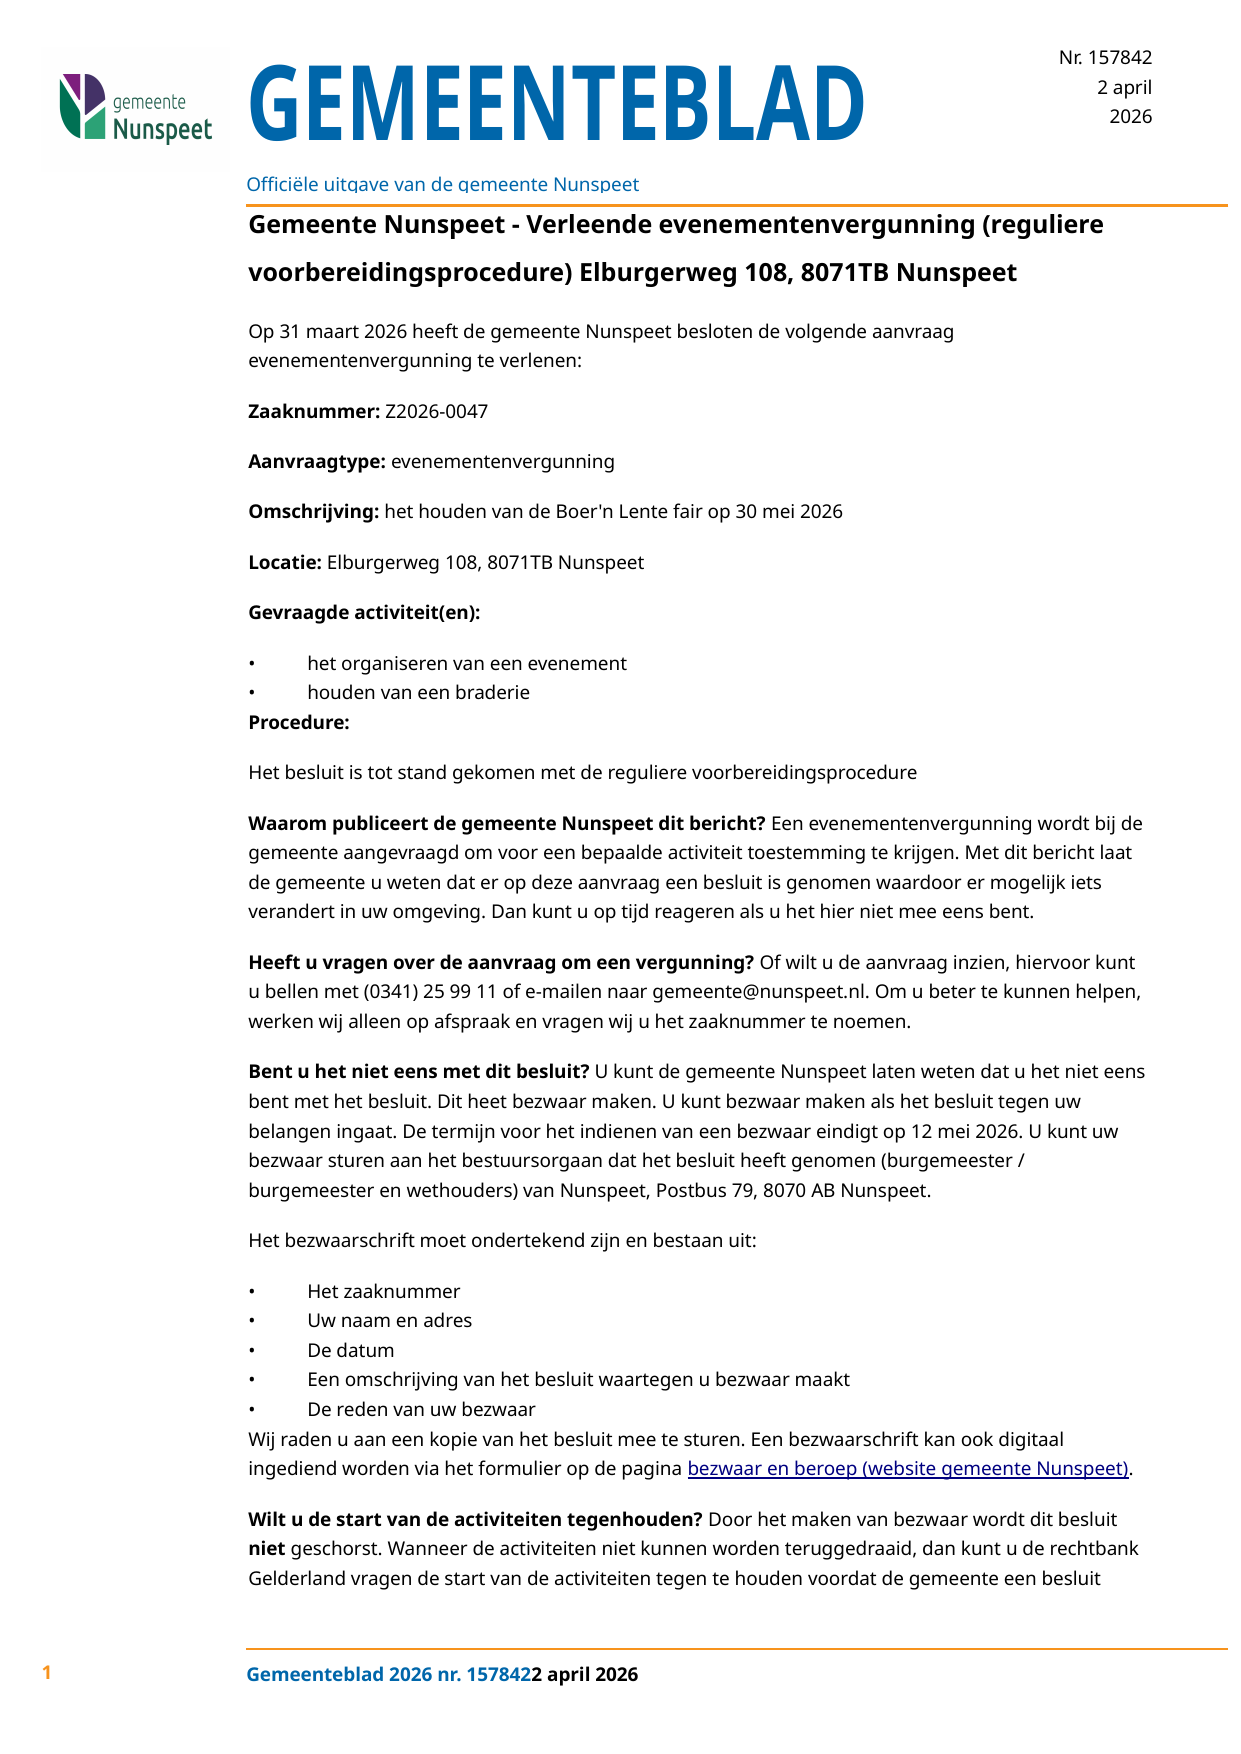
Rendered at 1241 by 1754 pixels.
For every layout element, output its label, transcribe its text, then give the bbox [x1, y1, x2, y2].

text Zaaknummer: Z2026-0047 [248, 398, 1152, 424]
text Locatie: Elburgerweg 108, 8071TB Nunspeet [248, 549, 1152, 575]
text Aanvraagtype: evenementenvergunning [248, 448, 1152, 474]
text Het besluit is tot stand gekomen met de reguliere voorbereidingsprocedure [248, 759, 1152, 785]
list De reden van uw bezwaar [248, 1396, 1152, 1422]
text Wij raden u aan een kopie van het besluit mee te sturen. Een bezwaarschrift kan ook digitaal ingediend worden via het formulier op de pagina bezwaar en beroep (website gemeente Nunspeet). [248, 1426, 1152, 1481]
text Omschrijving: het houden van de Boer'n Lente fair op 30 mei 2026 [248, 499, 1152, 524]
list Het zaaknummer [248, 1278, 1152, 1304]
text Wilt u de start van de activiteiten tegenhouden? Door het maken van bezwaar wordt dit besluit niet geschorst. Wanneer de activiteiten niet kunnen worden teruggedraaid, dan kunt u de rechtbank Gelderland vragen de start van de activiteiten tegen te houden voordat de gemeente een besluit [248, 1506, 1152, 1591]
text Gemeente Nunspeet - Verleende evenementenvergunning (reguliere voorbereidingsprocedure) Elburgerweg 108, 8071TB Nunspeet [248, 207, 1152, 288]
text Heeft u vragen over de aanvraag om een vergunning? Of wilt u de aanvraag inzien, hiervoor kunt u bellen met (0341) 25 99 11 of e-mailen naar gemeente@nunspeet.nl. Om u beter te kunnen helpen, werken wij alleen op afspraak en vragen wij u het zaaknummer te noemen. [248, 949, 1152, 1034]
text Gevraagde activiteit(en): [248, 599, 1152, 625]
list Uw naam en adres [248, 1307, 1152, 1333]
list Een omschrijving van het besluit waartegen u bezwaar maakt [248, 1367, 1152, 1392]
list het organiseren van een evenement [248, 650, 1152, 676]
text Bent u het niet eens met dit besluit? U kunt de gemeente Nunspeet laten weten dat u het niet eens bent met het besluit. Dit heet bezwaar maken. U kunt bezwaar maken als het besluit tegen uw belangen ingaat. De termijn voor het indienen van een bezwaar eindigt op 12 mei 2026. U kunt uw bezwaar sturen aan het bestuursorgaan dat het besluit heeft genomen (burgemeester / burgemeester en wethouders) van Nunspeet, Postbus 79, 8070 AB Nunspeet. [248, 1059, 1152, 1203]
text Procedure: [248, 709, 1152, 735]
text Het bezwaarschrift moet ondertekend zijn en bestaan uit: [248, 1227, 1152, 1253]
list houden van een braderie [248, 679, 1152, 705]
picture [41, 47, 231, 172]
text Op 31 maart 2026 heeft de gemeente Nunspeet besloten de volgende aanvraag evenementenvergunning te verlenen: [248, 318, 1152, 373]
text Waarom publiceert de gemeente Nunspeet dit bericht? Een evenementenvergunning wordt bij de gemeente aangevraagd om voor een bepaalde activiteit toestemming te krijgen. Met dit bericht laat de gemeente u weten dat er op deze aanvraag een besluit is genomen waardoor er mogelijk iets verandert in uw omgeving. Dan kunt u op tijd reageren als u het hier niet mee eens bent. [248, 810, 1152, 924]
list De datum [248, 1337, 1152, 1363]
